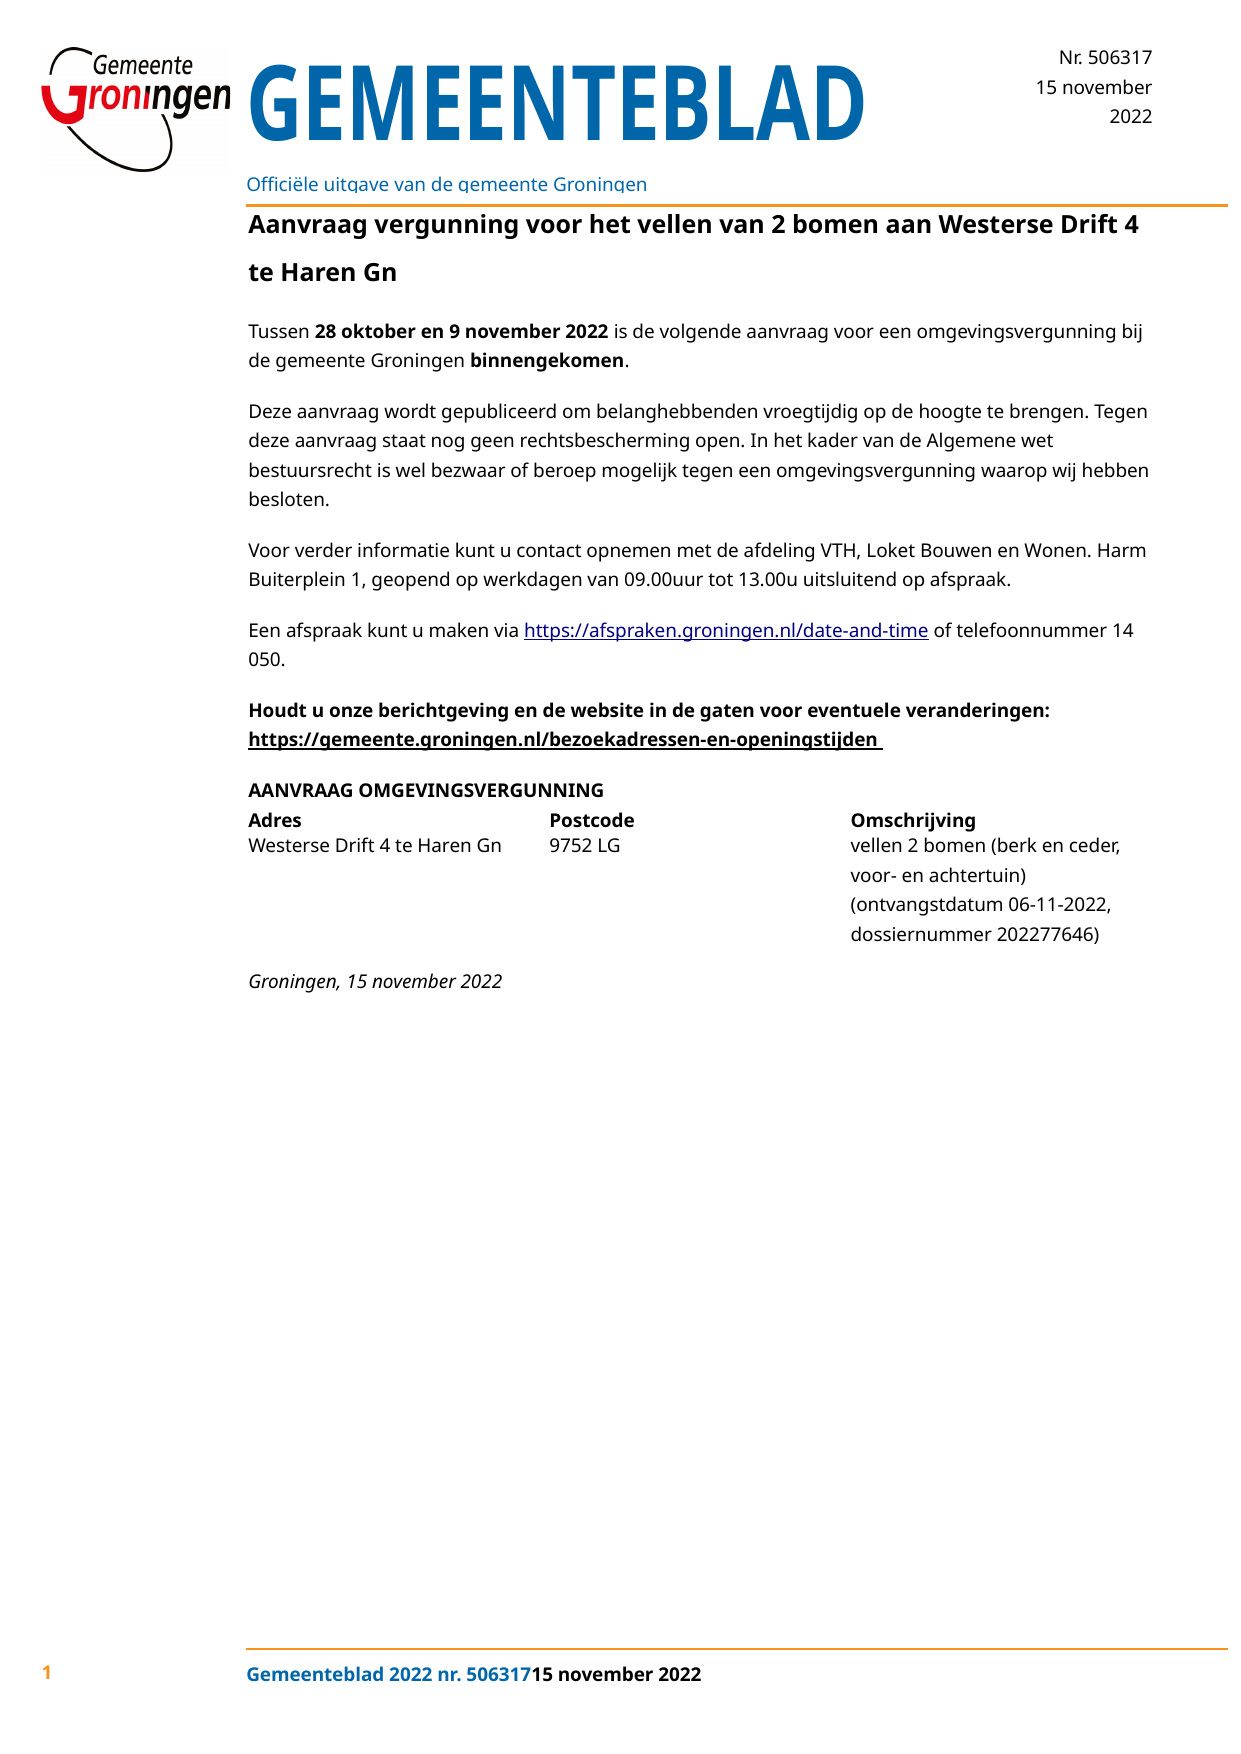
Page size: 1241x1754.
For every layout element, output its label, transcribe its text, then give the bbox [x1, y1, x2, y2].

text Een afspraak kunt u maken via https://afspraken.groningen.nl/date-and-time of telefoonnummer 14 050. [248, 617, 1152, 672]
table_cell 9752 LG [549, 833, 850, 947]
table_header Adres [248, 807, 549, 832]
table_cell vellen 2 bomen (berk en ceder, voor- en achtertuin) (ontvangstdatum 06-11-2022, dossiernummer 202277646) [850, 833, 1152, 947]
table_header Omschrijving [850, 807, 1152, 832]
picture [41, 47, 231, 172]
text Houdt u onze berichtgeving en de website in de gaten voor eventuele veranderingen: https://gemeente.groningen.nl/bezoekadressen-en-openingstijden [248, 697, 1152, 752]
text Deze aanvraag wordt gepubliceerd om belanghebbenden vroegtijdig op de hoogte te brengen. Tegen deze aanvraag staat nog geen rechtsbescherming open. In het kader van de Algemene wet bestuursrecht is wel bezwaar of beroep mogelijk tegen een omgevingsvergunning waarop wij hebben besloten. [248, 398, 1152, 512]
table_header Postcode [549, 807, 850, 832]
text Aanvraag vergunning voor het vellen van 2 bomen aan Westerse Drift 4 te Haren Gn [248, 207, 1152, 288]
text Groningen, 15 november 2022 [248, 968, 1152, 994]
text Voor verder informatie kunt u contact opnemen met de afdeling VTH, Loket Bouwen en Wonen. Harm Buiterplein 1, geopend op werkdagen van 09.00uur tot 13.00u uitsluitend op afspraak. [248, 537, 1152, 592]
text Tussen 28 oktober en 9 november 2022 is de volgende aanvraag voor een omgevingsvergunning bij de gemeente Groningen binnengekomen. [248, 318, 1152, 373]
table_cell Westerse Drift 4 te Haren Gn [248, 833, 549, 947]
text AANVRAAG OMGEVINGSVERGUNNING [248, 777, 1152, 803]
